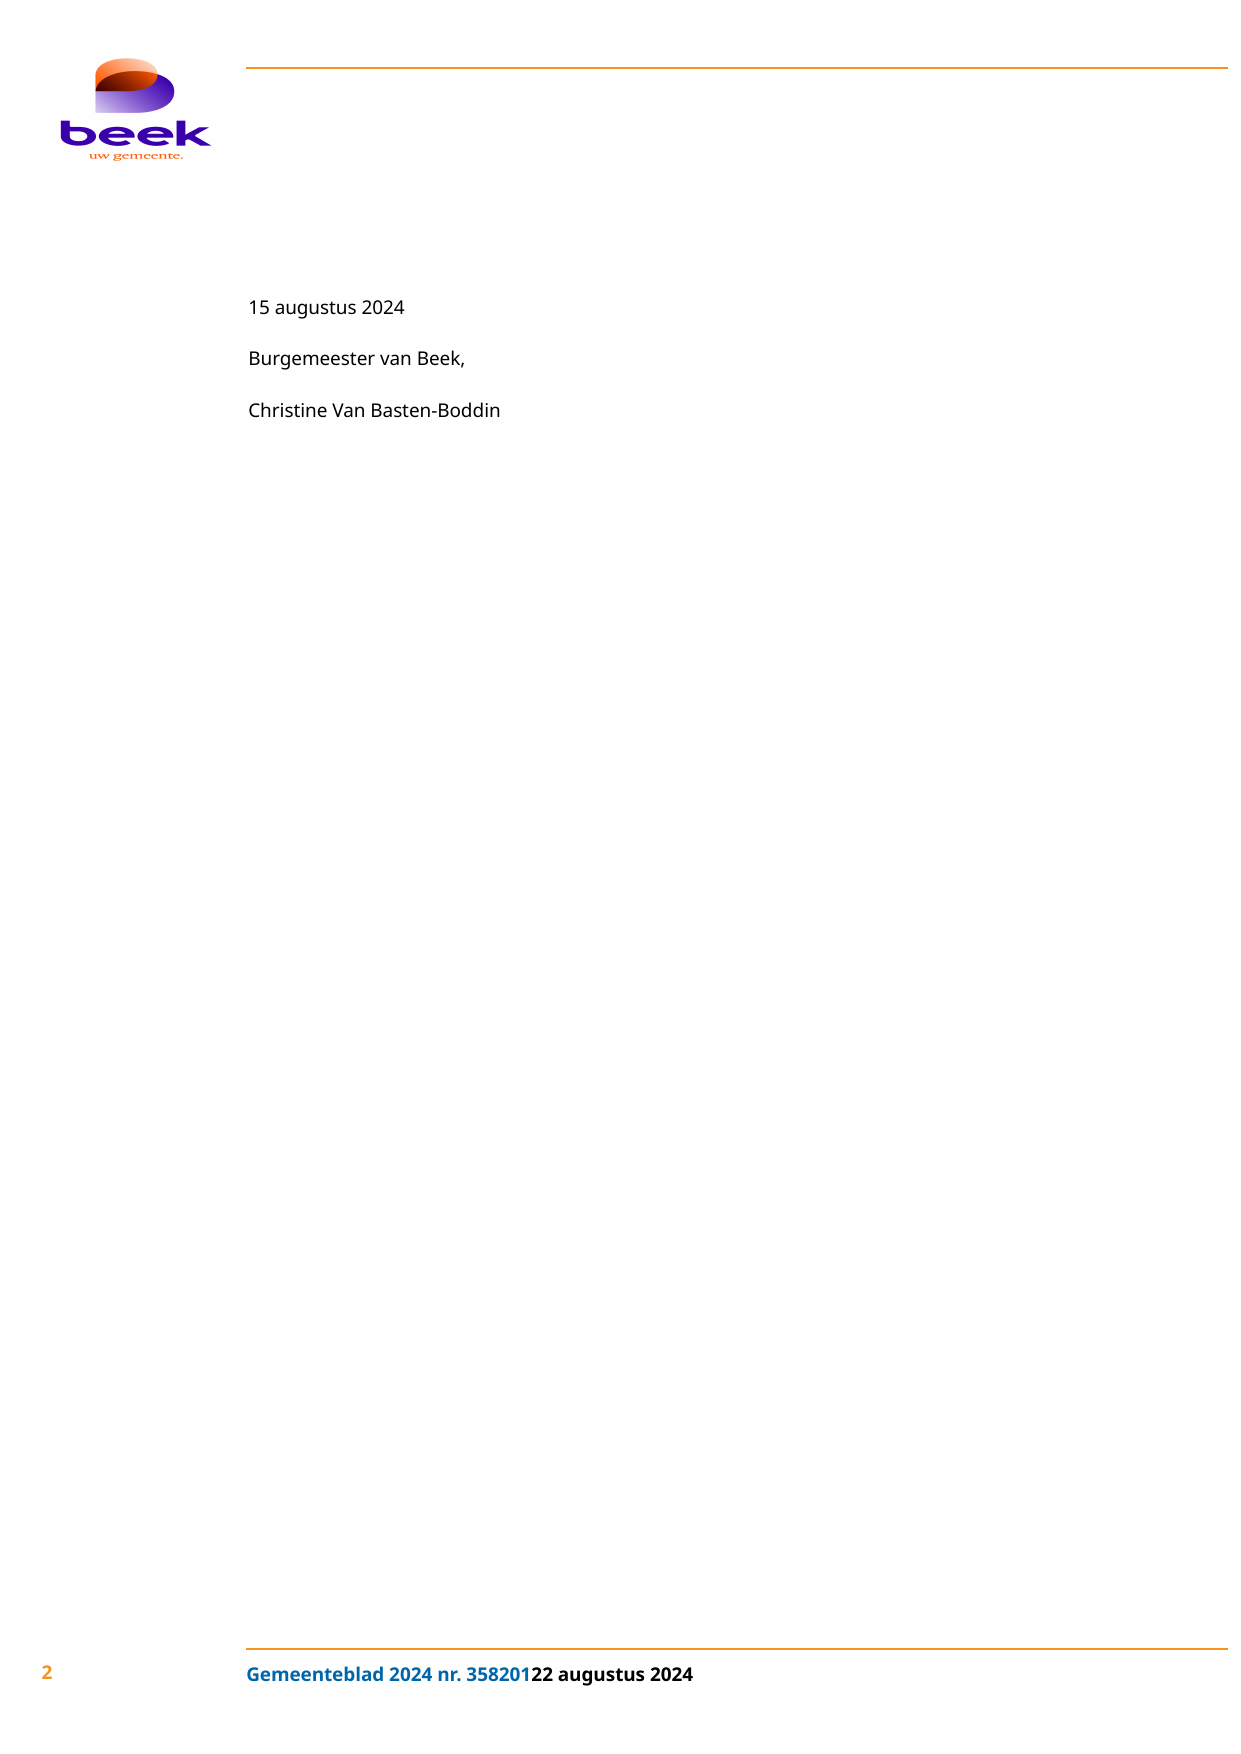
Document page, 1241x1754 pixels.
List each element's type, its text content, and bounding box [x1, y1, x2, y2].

text 15 augustus 2024 [248, 294, 1152, 319]
text Burgemeester van Beek, [248, 345, 1152, 371]
picture [41, 47, 231, 172]
text Christine Van Basten-Boddin [248, 397, 1152, 422]
